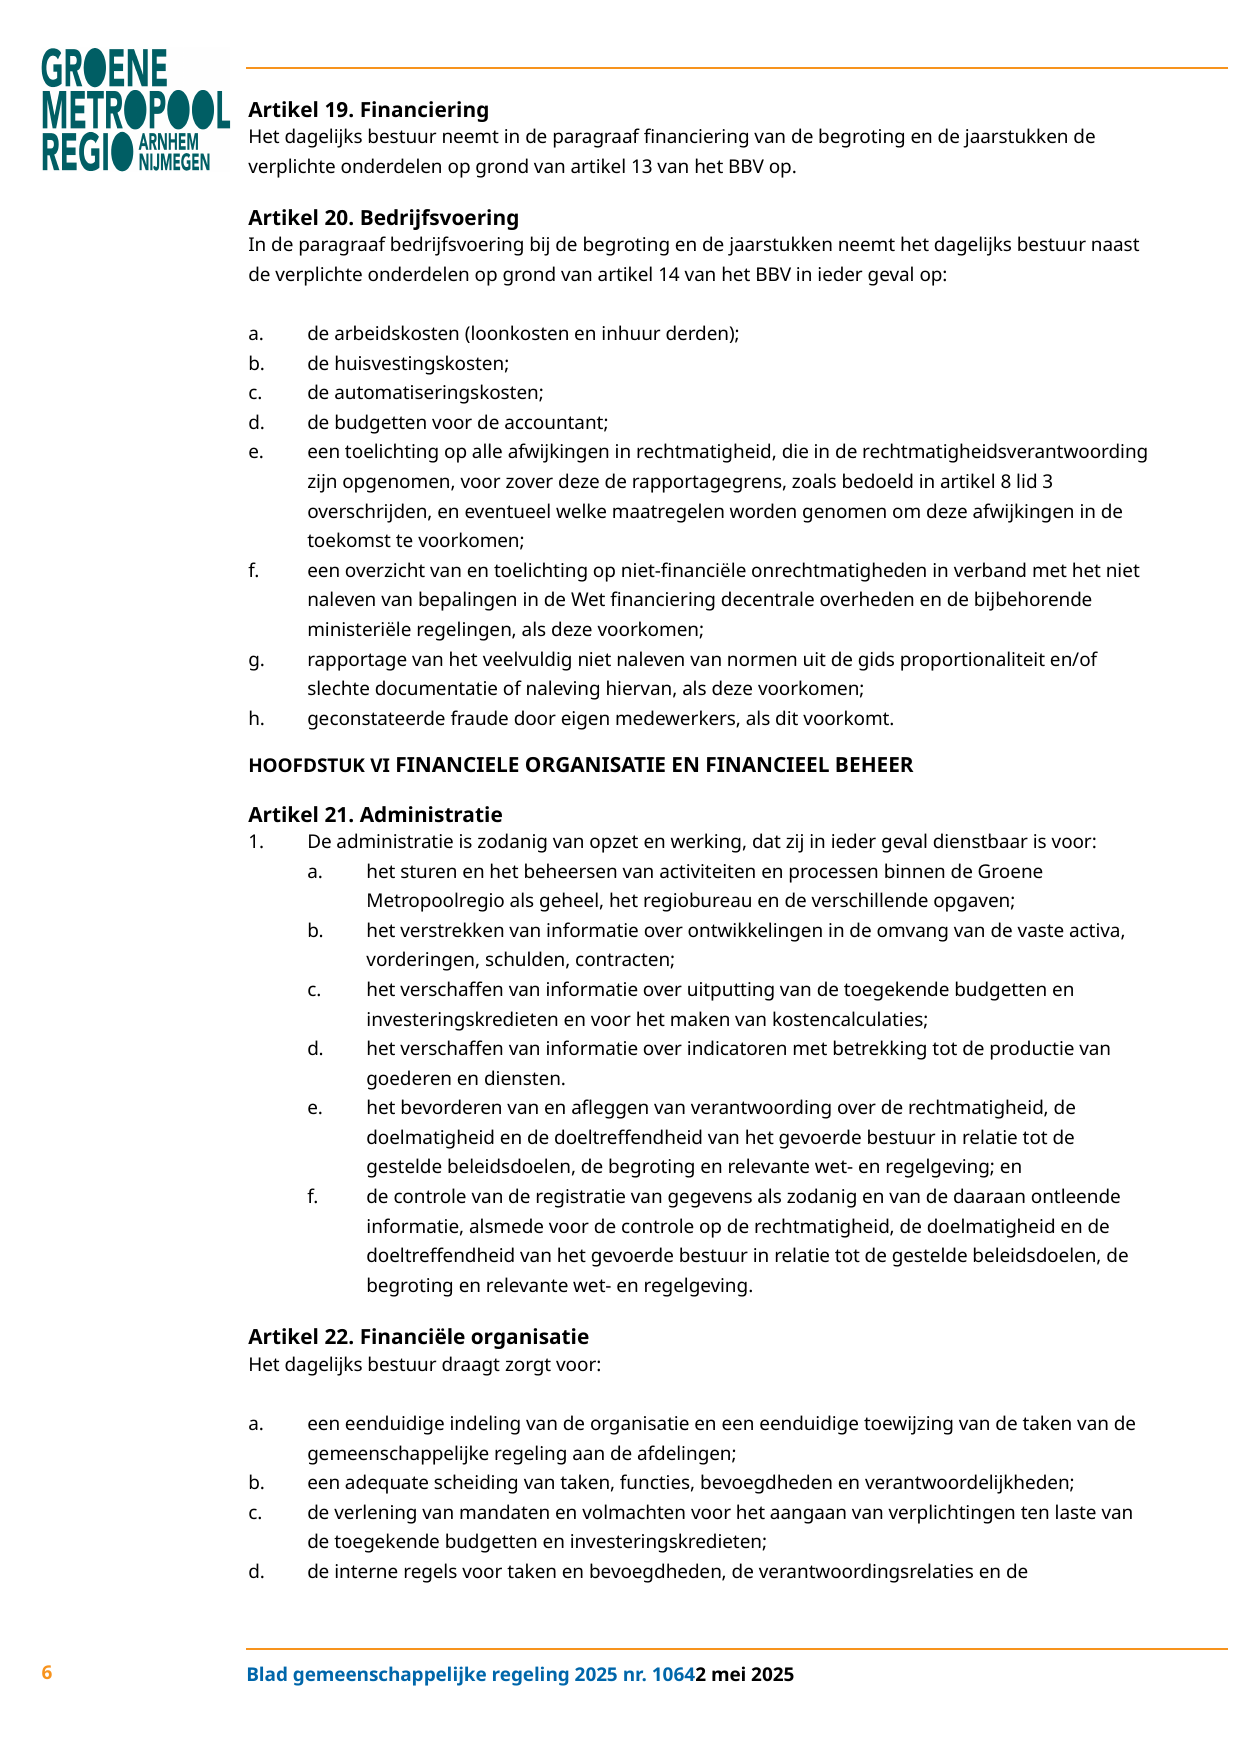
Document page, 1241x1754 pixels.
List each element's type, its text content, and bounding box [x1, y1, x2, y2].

list rapportage van het veelvuldig niet naleven van normen uit de gids proportionaliteit en/of slechte documentatie of naleving hiervan, als deze voorkomen; [248, 646, 1152, 701]
list een adequate scheiding van taken, functies, bevoegdheden en verantwoordelijkheden; [248, 1469, 1152, 1495]
list het verschaffen van informatie over uitputting van de toegekende budgetten en investeringskredieten en voor het maken van kostencalculaties; [307, 976, 1152, 1032]
text Artikel 21. Administratie [248, 800, 1152, 828]
list een toelichting op alle afwijkingen in rechtmatigheid, die in de rechtmatigheidsverantwoording zijn opgenomen, voor zover deze de rapportagegrens, zoals bedoeld in artikel 8 lid 3 overschrijden, en eventueel welke maatregelen worden genomen om deze afwijkingen in de toekomst te voorkomen; [248, 439, 1152, 553]
list het verstrekken van informatie over ontwikkelingen in de omvang van de vaste activa, vorderingen, schulden, contracten; [307, 917, 1152, 972]
list een eenduidige indeling van de organisatie en een eenduidige toewijzing van de taken van de gemeenschappelijke regeling aan de afdelingen; [248, 1410, 1152, 1465]
text Artikel 20. Bedrijfsvoering [248, 203, 1152, 232]
list het bevorderen van en afleggen van verantwoording over de rechtmatigheid, de doelmatigheid en de doeltreffendheid van het gevoerde bestuur in relatie tot de gestelde beleidsdoelen, de begroting en relevante wet- en regelgeving; en [307, 1094, 1152, 1179]
list het sturen en het beheersen van activiteiten en processen binnen de Groene Metropoolregio als geheel, het regiobureau en de verschillende opgaven; [307, 858, 1152, 913]
list de controle van de registratie van gegevens als zodanig en van de daaraan ontleende informatie, alsmede voor de controle op de rechtmatigheid, de doelmatigheid en de doeltreffendheid van het gevoerde bestuur in relatie tot de gestelde beleidsdoelen, de begroting en relevante wet- en regelgeving. [307, 1183, 1152, 1298]
list de arbeidskosten (loonkosten en inhuur derden); [248, 320, 1152, 346]
picture [41, 47, 231, 172]
text HOOFDSTUK VI FINANCIELE ORGANISATIE EN FINANCIEEL BEHEER [248, 751, 1152, 779]
text Het dagelijks bestuur neemt in de paragraaf financiering van de begroting en de jaarstukken de verplichte onderdelen op grond van artikel 13 van het BBV op. [248, 123, 1152, 178]
text Het dagelijks bestuur draagt zorgt voor: [248, 1351, 1152, 1377]
list De administratie is zodanig van opzet en werking, dat zij in ieder geval dienstbaar is voor: [248, 828, 1152, 854]
text Artikel 19. Financiering [248, 95, 1152, 123]
text Artikel 22. Financiële organisatie [248, 1322, 1152, 1351]
list geconstateerde fraude door eigen medewerkers, als dit voorkomt. [248, 705, 1152, 731]
list de automatiseringskosten; [248, 379, 1152, 405]
list het verschaffen van informatie over indicatoren met betrekking tot de productie van goederen en diensten. [307, 1035, 1152, 1091]
text In de paragraaf bedrijfsvoering bij de begroting en de jaarstukken neemt het dagelijks bestuur naast de verplichte onderdelen op grond van artikel 14 van het BBV in ieder geval op: [248, 232, 1152, 287]
list een overzicht van en toelichting op niet-financiële onrechtmatigheden in verband met het niet naleven van bepalingen in de Wet financiering decentrale overheden en de bijbehorende ministeriële regelingen, als deze voorkomen; [248, 557, 1152, 642]
list de huisvestingskosten; [248, 350, 1152, 376]
list de interne regels voor taken en bevoegdheden, de verantwoordingsrelaties en de [248, 1558, 1152, 1584]
list de budgetten voor de accountant; [248, 409, 1152, 435]
list de verlening van mandaten en volmachten voor het aangaan van verplichtingen ten laste van de toegekende budgetten en investeringskredieten; [248, 1499, 1152, 1554]
